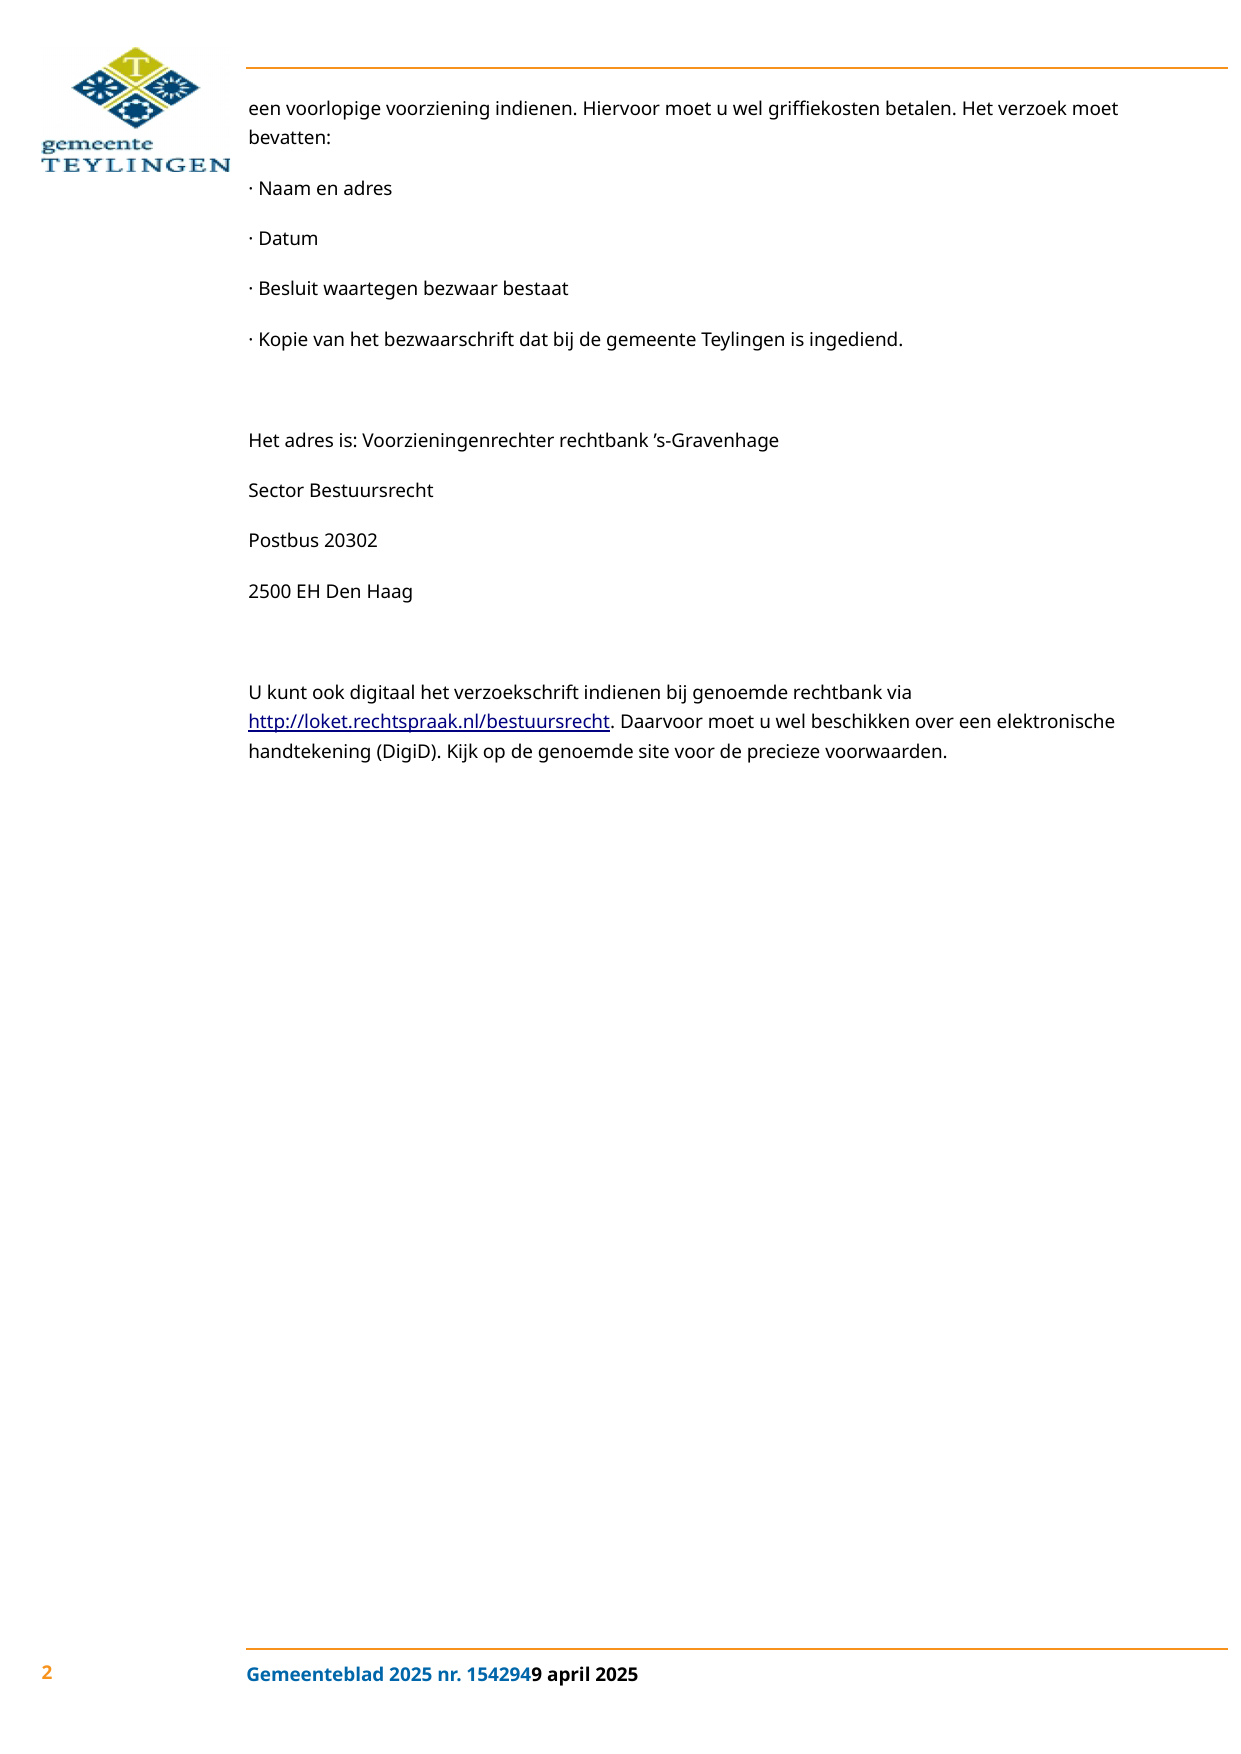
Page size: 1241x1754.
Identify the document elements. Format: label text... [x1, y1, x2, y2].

text · Datum [248, 225, 1152, 251]
text U kunt ook digitaal het verzoekschrift indienen bij genoemde rechtbank via http://loket.rechtspraak.nl/bestuursrecht. Daarvoor moet u wel beschikken over een elektronische handtekening (DigiD). Kijk op de genoemde site voor de precieze voorwaarden. [248, 679, 1152, 764]
text 2500 EH Den Haag [248, 578, 1152, 604]
picture [41, 47, 231, 172]
text · Naam en adres [248, 175, 1152, 201]
text Sector Bestuursrecht [248, 477, 1152, 503]
text · Kopie van het bezwaarschrift dat bij de gemeente Teylingen is ingediend. [248, 326, 1152, 352]
text · Besluit waartegen bezwaar bestaat [248, 276, 1152, 301]
text Postbus 20302 [248, 528, 1152, 553]
text Het adres is: Voorzieningenrechter rechtbank ’s-Gravenhage [248, 427, 1152, 453]
text een voorlopige voorziening indienen. Hiervoor moet u wel griffiekosten betalen. Het verzoek moet bevatten: [248, 95, 1152, 150]
